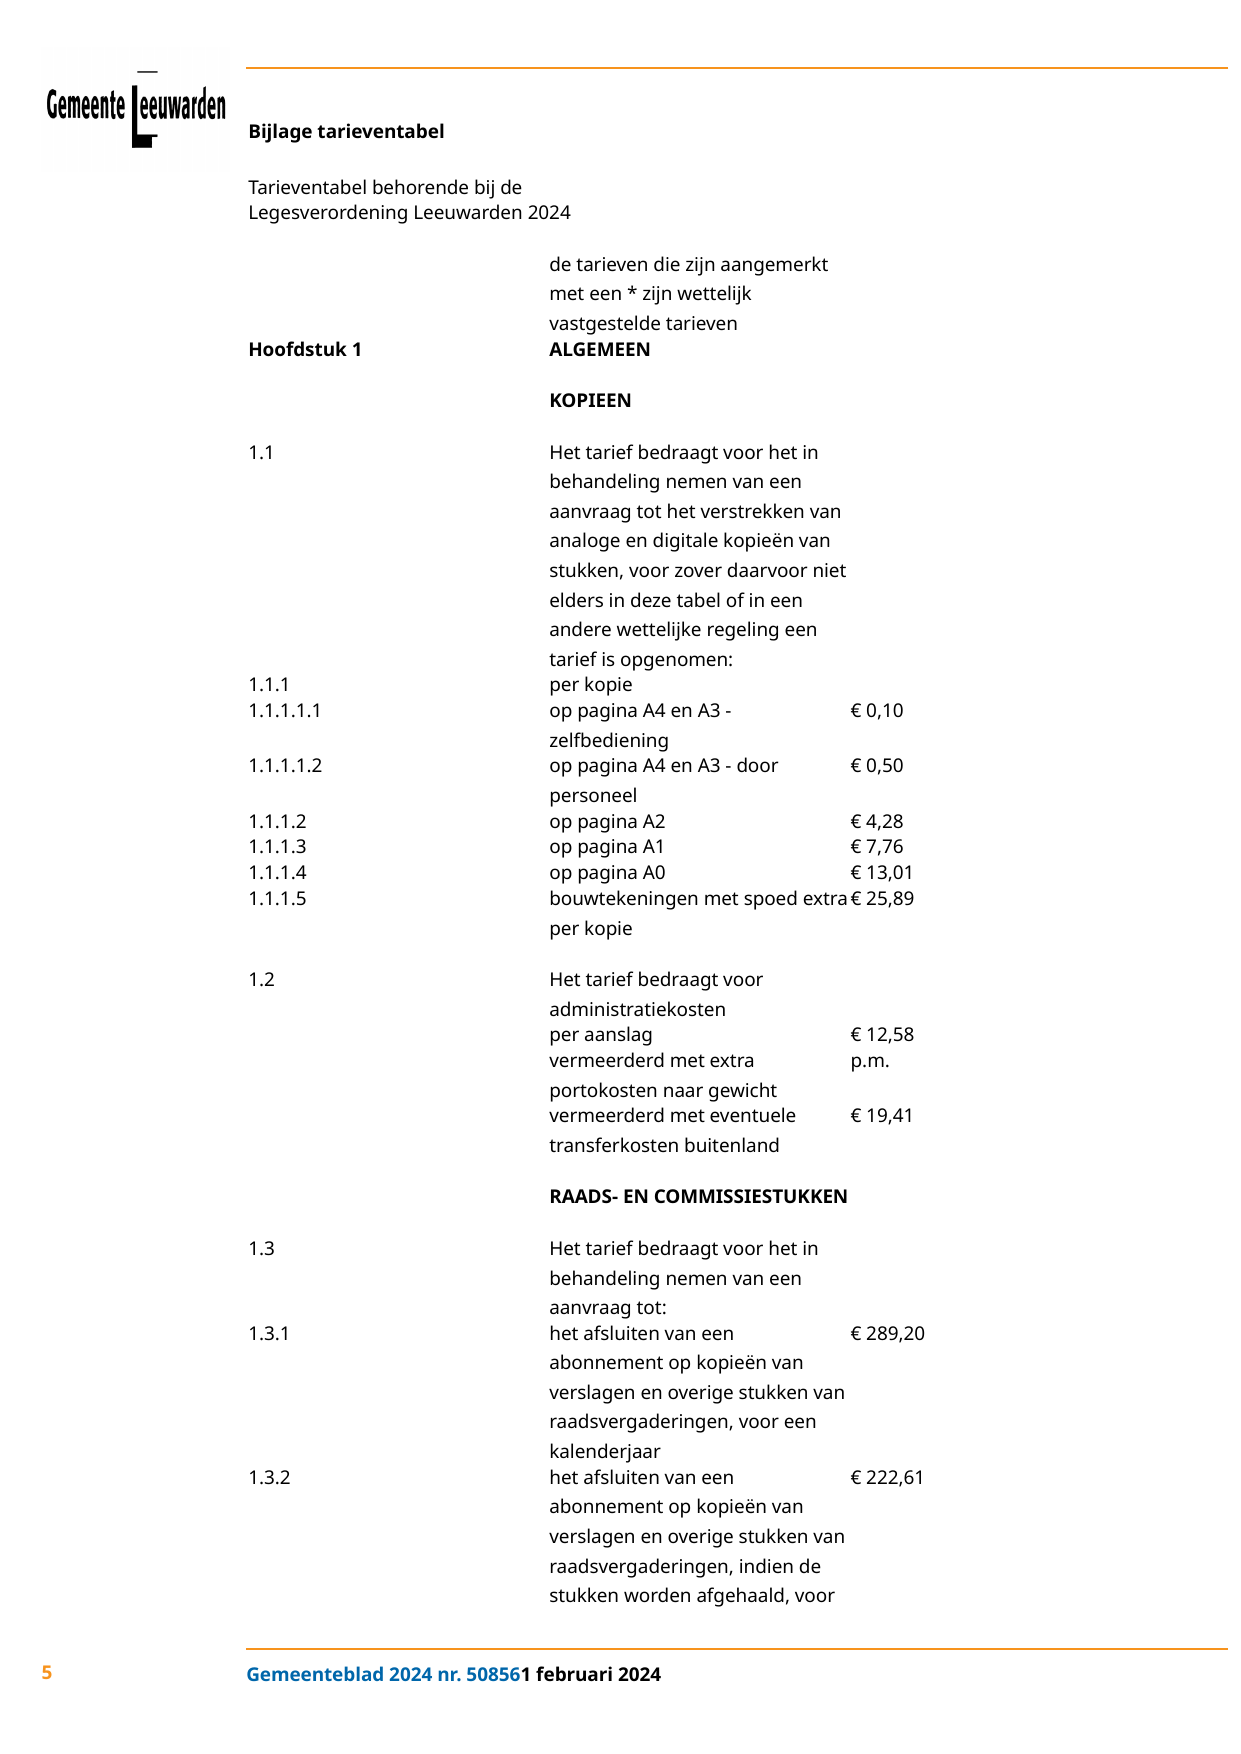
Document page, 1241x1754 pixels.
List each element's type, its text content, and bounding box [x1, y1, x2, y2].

table_cell [850, 1209, 1152, 1235]
table_cell 1.1.1.5 [248, 885, 549, 941]
table_cell [850, 413, 1152, 439]
table_cell ALGEMEEN [549, 336, 850, 362]
table_cell € 13,01 [850, 860, 1152, 885]
table_cell [248, 1209, 549, 1235]
table_cell het afsluiten van een abonnement op kopieën van verslagen en overige stukken van raadsvergaderingen, voor een kalenderjaar [549, 1320, 850, 1464]
table_header Tarieventabel behorende bij de [248, 174, 850, 199]
table_cell € 0,50 [850, 753, 1152, 808]
table_cell per aanslag [549, 1022, 850, 1047]
table_cell Legesverordening Leeuwarden 2024 [248, 200, 850, 225]
table_cell [248, 941, 549, 966]
table_cell 1.1.1.4 [248, 860, 549, 885]
table_cell vermeerderd met eventuele transferkosten buitenland [549, 1103, 850, 1158]
table_cell Het tarief bedraagt voor het in behandeling nemen van een aanvraag tot het verstrekken van analoge en digitale kopieën van stukken, voor zover daarvoor niet elders in deze tabel of in een andere wettelijke regeling een tarief is opgenomen: [549, 439, 850, 672]
table_cell € 289,20 [850, 1320, 1152, 1464]
table_cell € 19,41 [850, 1103, 1152, 1158]
table_cell [248, 362, 549, 387]
table_cell € 12,58 [850, 1022, 1152, 1047]
picture [41, 47, 231, 172]
table_cell p.m. [850, 1047, 1152, 1103]
table_cell [850, 251, 1152, 336]
table_cell 1.1 [248, 439, 549, 672]
table_cell [850, 966, 1152, 1022]
table_cell [248, 1184, 549, 1209]
text Bijlage tarieventabel [248, 116, 1152, 144]
table_cell 1.1.1.1.2 [248, 753, 549, 808]
table_cell [850, 1235, 1152, 1320]
table_cell Het tarief bedraagt voor administratiekosten [549, 966, 850, 1022]
table_cell € 25,89 [850, 885, 1152, 941]
table_cell [850, 1184, 1152, 1209]
table_cell 1.2 [248, 966, 549, 1022]
table_cell [850, 200, 1152, 225]
table_cell [248, 1022, 549, 1047]
table_cell bouwtekeningen met spoed extra per kopie [549, 885, 850, 941]
table_cell 1.1.1.1.1 [248, 698, 549, 753]
table_cell [850, 439, 1152, 672]
table_cell [850, 362, 1152, 387]
table_cell 1.3.2 [248, 1464, 549, 1608]
table_cell [850, 941, 1152, 966]
table_cell op pagina A1 [549, 834, 850, 859]
table_cell € 7,76 [850, 834, 1152, 859]
table_cell per kopie [549, 672, 850, 697]
table_cell [549, 413, 850, 439]
table_cell Hoofdstuk 1 [248, 336, 549, 362]
table_cell 1.1.1 [248, 672, 549, 697]
table_header [850, 174, 1152, 199]
table_cell 1.3 [248, 1235, 549, 1320]
table_cell € 4,28 [850, 808, 1152, 834]
table_cell [549, 941, 850, 966]
table_cell vermeerderd met extra portokosten naar gewicht [549, 1047, 850, 1103]
table_cell [850, 225, 1152, 251]
table_cell [850, 1158, 1152, 1184]
table_cell [248, 1158, 549, 1184]
table_cell op pagina A2 [549, 808, 850, 834]
table_cell [549, 1158, 850, 1184]
table_cell [850, 388, 1152, 413]
table_cell op pagina A0 [549, 860, 850, 885]
table_cell [549, 225, 850, 251]
table_cell 1.3.1 [248, 1320, 549, 1464]
table_cell [549, 362, 850, 387]
table_cell [248, 413, 549, 439]
table_cell [248, 251, 549, 336]
table_cell de tarieven die zijn aangemerkt met een * zijn wettelijk vastgestelde tarieven [549, 251, 850, 336]
table_cell € 0,10 [850, 698, 1152, 753]
table_cell 1.1.1.2 [248, 808, 549, 834]
table_cell Het tarief bedraagt voor het in behandeling nemen van een aanvraag tot: [549, 1235, 850, 1320]
table_cell [248, 388, 549, 413]
table_cell op pagina A4 en A3 - zelfbediening [549, 698, 850, 753]
table_cell [248, 225, 549, 251]
table_cell [549, 1209, 850, 1235]
table_cell op pagina A4 en A3 - door personeel [549, 753, 850, 808]
table_cell [248, 1103, 549, 1158]
table_cell [850, 336, 1152, 362]
table_cell het afsluiten van een abonnement op kopieën van verslagen en overige stukken van raadsvergaderingen, indien de stukken worden afgehaald, voor [549, 1464, 850, 1608]
table_cell RAADS- EN COMMISSIESTUKKEN [549, 1184, 850, 1209]
table_cell € 222,61 [850, 1464, 1152, 1608]
table_cell KOPIEEN [549, 388, 850, 413]
table_cell [850, 672, 1152, 697]
table_cell [248, 1047, 549, 1103]
table_cell 1.1.1.3 [248, 834, 549, 859]
